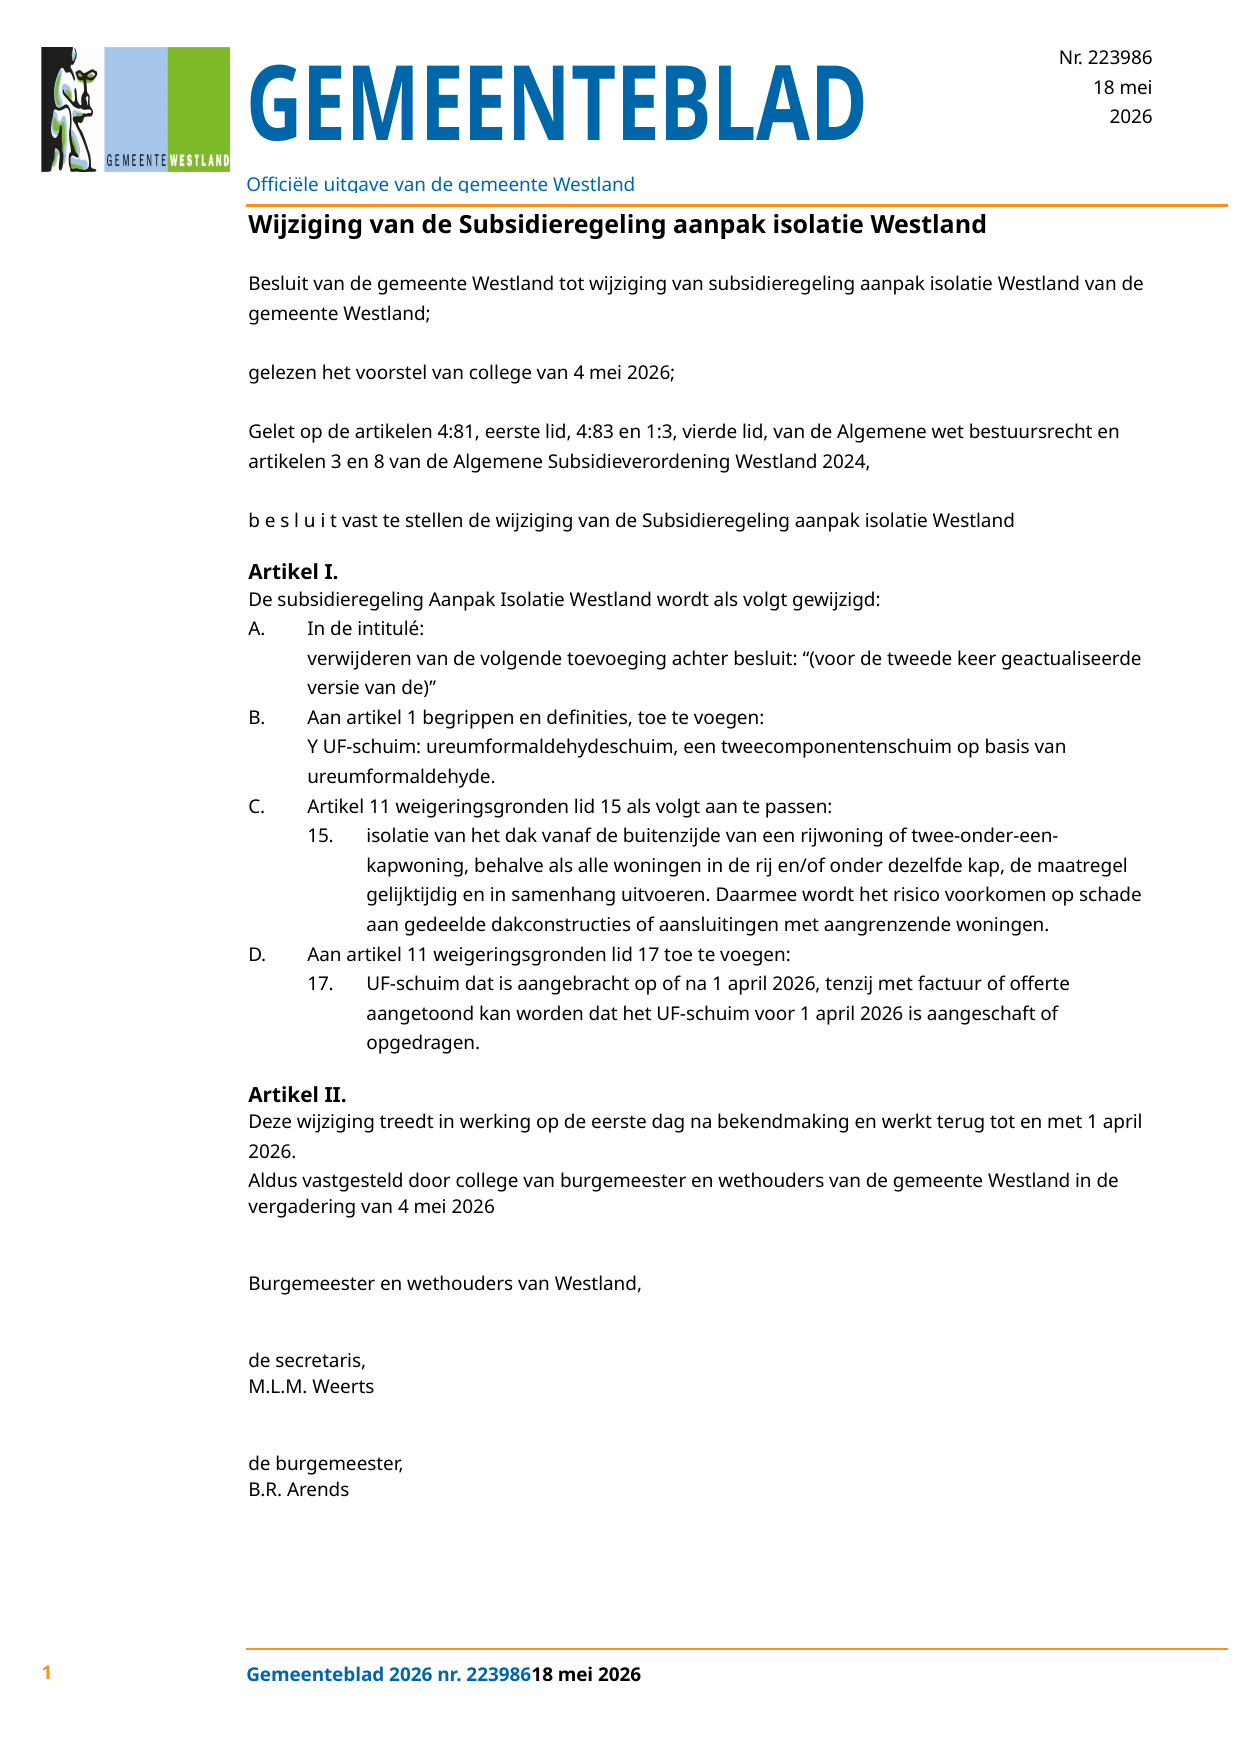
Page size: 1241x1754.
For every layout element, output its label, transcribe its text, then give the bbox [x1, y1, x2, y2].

text M.L.M. Weerts [248, 1373, 1152, 1399]
text Burgemeester en wethouders van Westland, [248, 1271, 1152, 1296]
list verwijderen van de volgende toevoeging achter besluit: “(voor de tweede keer geactualiseerde versie van de)” [248, 645, 1152, 700]
text Deze wijziging treedt in werking op de eerste dag na bekendmaking en werkt terug tot en met 1 april 2026. [248, 1108, 1152, 1164]
list Aan artikel 1 begrippen en definities, toe te voegen: [248, 704, 1152, 730]
text B.R. Arends [248, 1476, 1152, 1502]
text De subsidieregeling Aanpak Isolatie Westland wordt als volgt gewijzigd: [248, 586, 1152, 612]
picture [41, 47, 231, 172]
text Artikel I. [248, 557, 1152, 586]
text Besluit van de gemeente Westland tot wijziging van subsidieregeling aanpak isolatie Westland van de gemeente Westland; [248, 270, 1152, 326]
text Gelet op de artikelen 4:81, eerste lid, 4:83 en 1:3, vierde lid, van de Algemene wet bestuursrecht en artikelen 3 en 8 van de Algemene Subsidieverordening Westland 2024, [248, 418, 1152, 473]
text de burgemeester, [248, 1451, 1152, 1476]
list Artikel 11 weigeringsgronden lid 15 als volgt aan te passen: [248, 793, 1152, 819]
list isolatie van het dak vanaf de buitenzijde van een rijwoning of twee-onder-een-kapwoning, behalve als alle woningen in de rij en/of onder dezelfde kap, de maatregel gelijktijdig en in samenhang uitvoeren. Daarmee wordt het risico voorkomen op schade aan gedeelde dakconstructies of aansluitingen met aangrenzende woningen. [307, 822, 1152, 937]
text gelezen het voorstel van college van 4 mei 2026; [248, 359, 1152, 385]
text Aldus vastgesteld door college van burgemeester en wethouders van de gemeente Westland in de vergadering van 4 mei 2026 [248, 1168, 1152, 1219]
text de secretaris, [248, 1348, 1152, 1373]
list UF-schuim dat is aangebracht op of na 1 april 2026, tenzij met factuur of offerte aangetoond kan worden dat het UF-schuim voor 1 april 2026 is aangeschaft of opgedragen. [307, 970, 1152, 1055]
text Wijziging van de Subsidieregeling aanpak isolatie Westland [248, 207, 1152, 241]
text b e s l u i t vast te stellen de wijziging van de Subsidieregeling aanpak isolatie Westland [248, 507, 1152, 533]
list In de intitulé: [248, 615, 1152, 641]
list Aan artikel 11 weigeringsgronden lid 17 toe te voegen: [248, 941, 1152, 967]
text Artikel II. [248, 1080, 1152, 1108]
list Y UF-schuim: ureumformaldehydeschuim, een tweecomponentenschuim op basis van ureumformaldehyde. [248, 734, 1152, 789]
